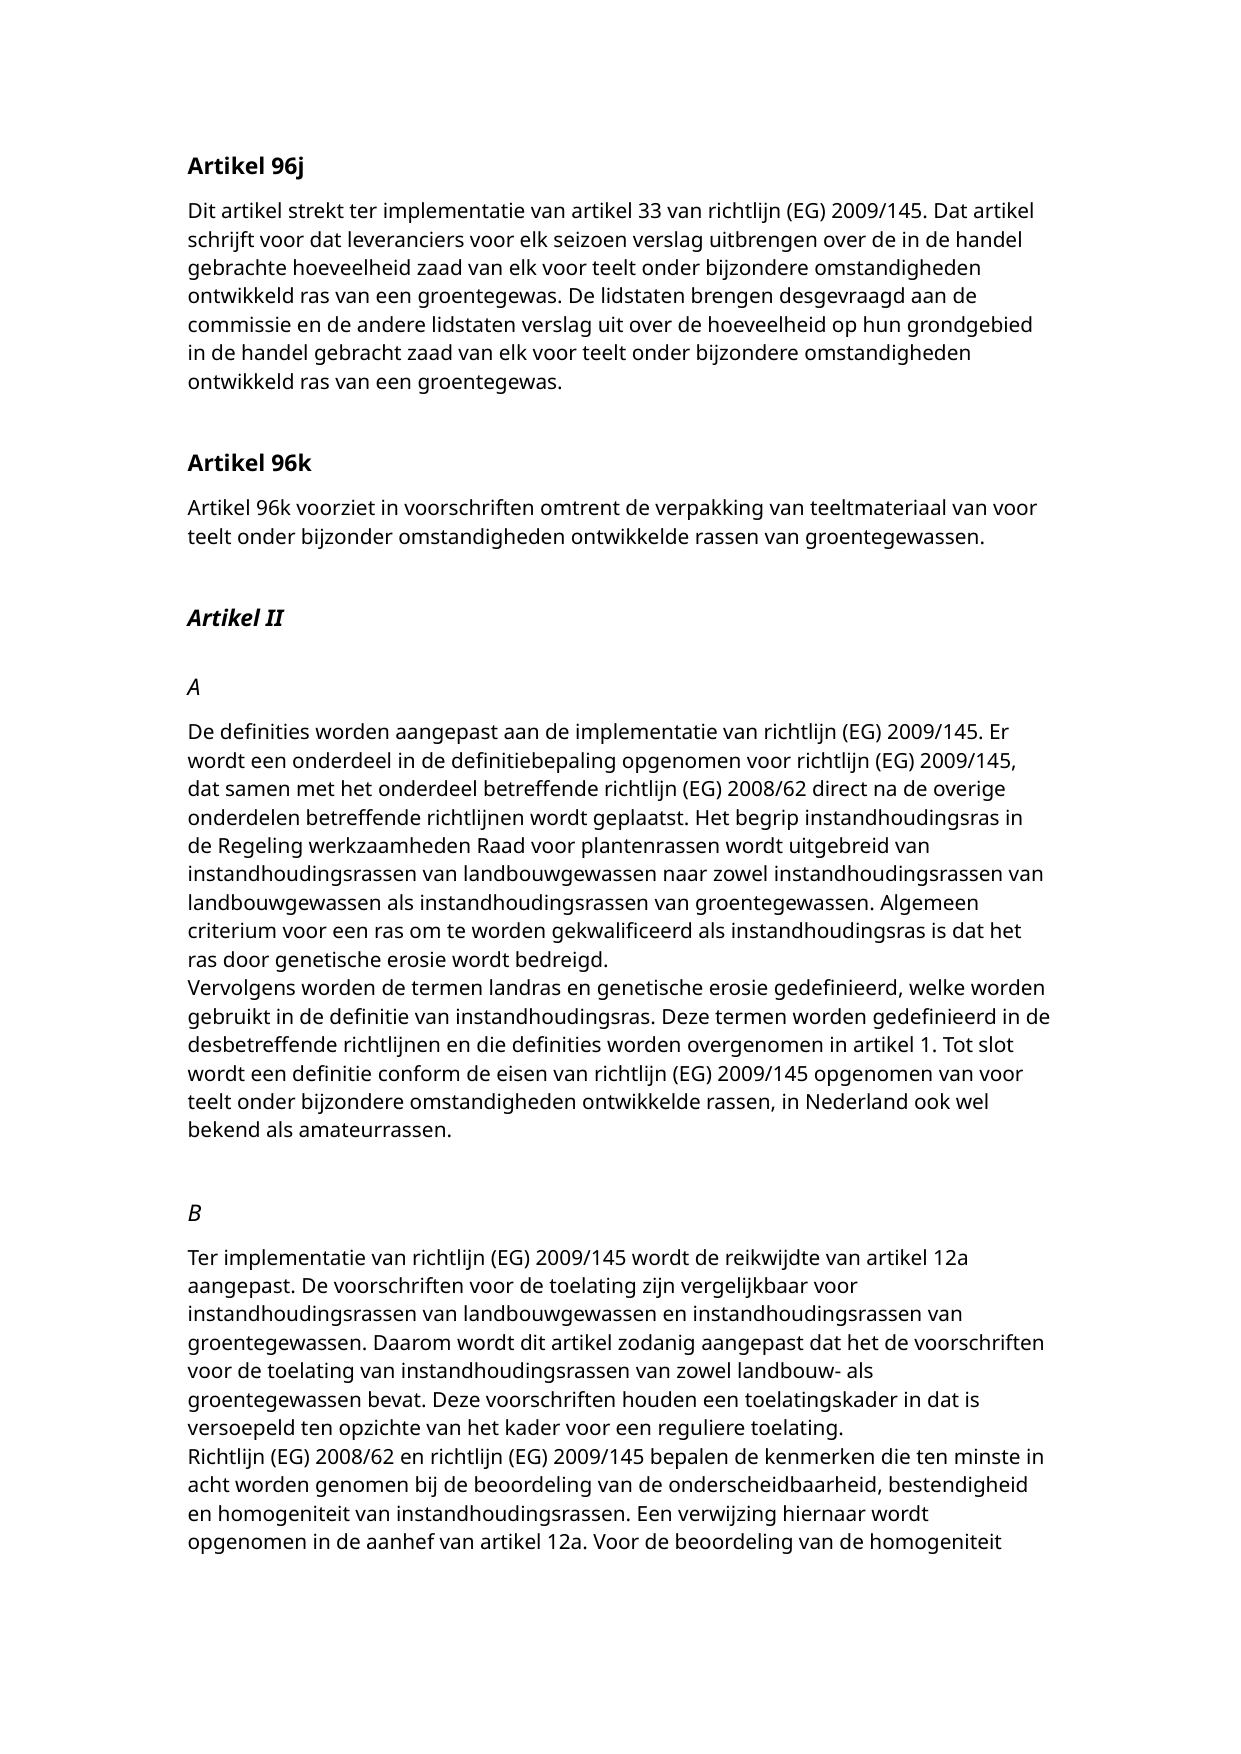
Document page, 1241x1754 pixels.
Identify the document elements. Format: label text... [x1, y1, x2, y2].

subtitle A [187, 671, 1053, 702]
text De definities worden aangepast aan de implementatie van richtlijn (EG) 2009/145. Er wordt een onderdeel in de definitiebepaling opgenomen voor richtlijn (EG) 2009/145, dat samen met het onderdeel betreffende richtlijn (EG) 2008/62 direct na de overige onderdelen betreffende richtlijnen wordt geplaatst. Het begrip instandhoudingsras in de Regeling werkzaamheden Raad voor plantenrassen wordt uitgebreid van instandhoudingsrassen van landbouwgewassen naar zowel instandhoudingsrassen van landbouwgewassen als instandhoudingsrassen van groentegewassen. Algemeen criterium voor een ras om te worden gekwalificeerd als instandhoudingsras is dat het ras door genetische erosie wordt bedreigd. [187, 717, 1053, 973]
subtitle Artikel 96j [187, 150, 1053, 181]
text Artikel 96k voorziet in voorschriften omtrent de verpakking van teeltmateriaal van voor teelt onder bijzonder omstandigheden ontwikkelde rassen van groentegewassen. [187, 493, 1053, 550]
subtitle Artikel II [187, 602, 1053, 634]
text Ter implementatie van richtlijn (EG) 2009/145 wordt de reikwijdte van artikel 12a aangepast. De voorschriften voor de toelating zijn vergelijkbaar voor instandhoudingsrassen van landbouwgewassen en instandhoudingsrassen van groentegewassen. Daarom wordt dit artikel zodanig aangepast dat het de voorschriften voor de toelating van instandhoudingsrassen van zowel landbouw- als groentegewassen bevat. Deze voorschriften houden een toelatingskader in dat is versoepeld ten opzichte van het kader voor een reguliere toelating. [187, 1243, 1053, 1442]
text Vervolgens worden de termen landras en genetische erosie gedefinieerd, welke worden gebruikt in de definitie van instandhoudingsras. Deze termen worden gedefinieerd in de desbetreffende richtlijnen en die definities worden overgenomen in artikel 1. Tot slot wordt een definitie conform de eisen van richtlijn (EG) 2009/145 opgenomen van voor teelt onder bijzondere omstandigheden ontwikkelde rassen, in Nederland ook wel bekend als amateurrassen. [187, 973, 1053, 1144]
subtitle Artikel 96k [187, 447, 1053, 478]
subtitle B [187, 1196, 1053, 1228]
text Richtlijn (EG) 2008/62 en richtlijn (EG) 2009/145 bepalen de kenmerken die ten minste in acht worden genomen bij de beoordeling van de onderscheidbaarheid, bestendigheid en homogeniteit van instandhoudingsrassen. Een verwijzing hiernaar wordt opgenomen in de aanhef van artikel 12a. Voor de beoordeling van de homogeniteit [187, 1442, 1053, 1556]
text Dit artikel strekt ter implementatie van artikel 33 van richtlijn (EG) 2009/145. Dat artikel schrijft voor dat leveranciers voor elk seizoen verslag uitbrengen over de in de handel gebrachte hoeveelheid zaad van elk voor teelt onder bijzondere omstandigheden ontwikkeld ras van een groentegewas. De lidstaten brengen desgevraagd aan de commissie en de andere lidstaten verslag uit over de hoeveelheid op hun grondgebied in de handel gebracht zaad van elk voor teelt onder bijzondere omstandigheden ontwikkeld ras van een groentegewas. [187, 196, 1053, 395]
